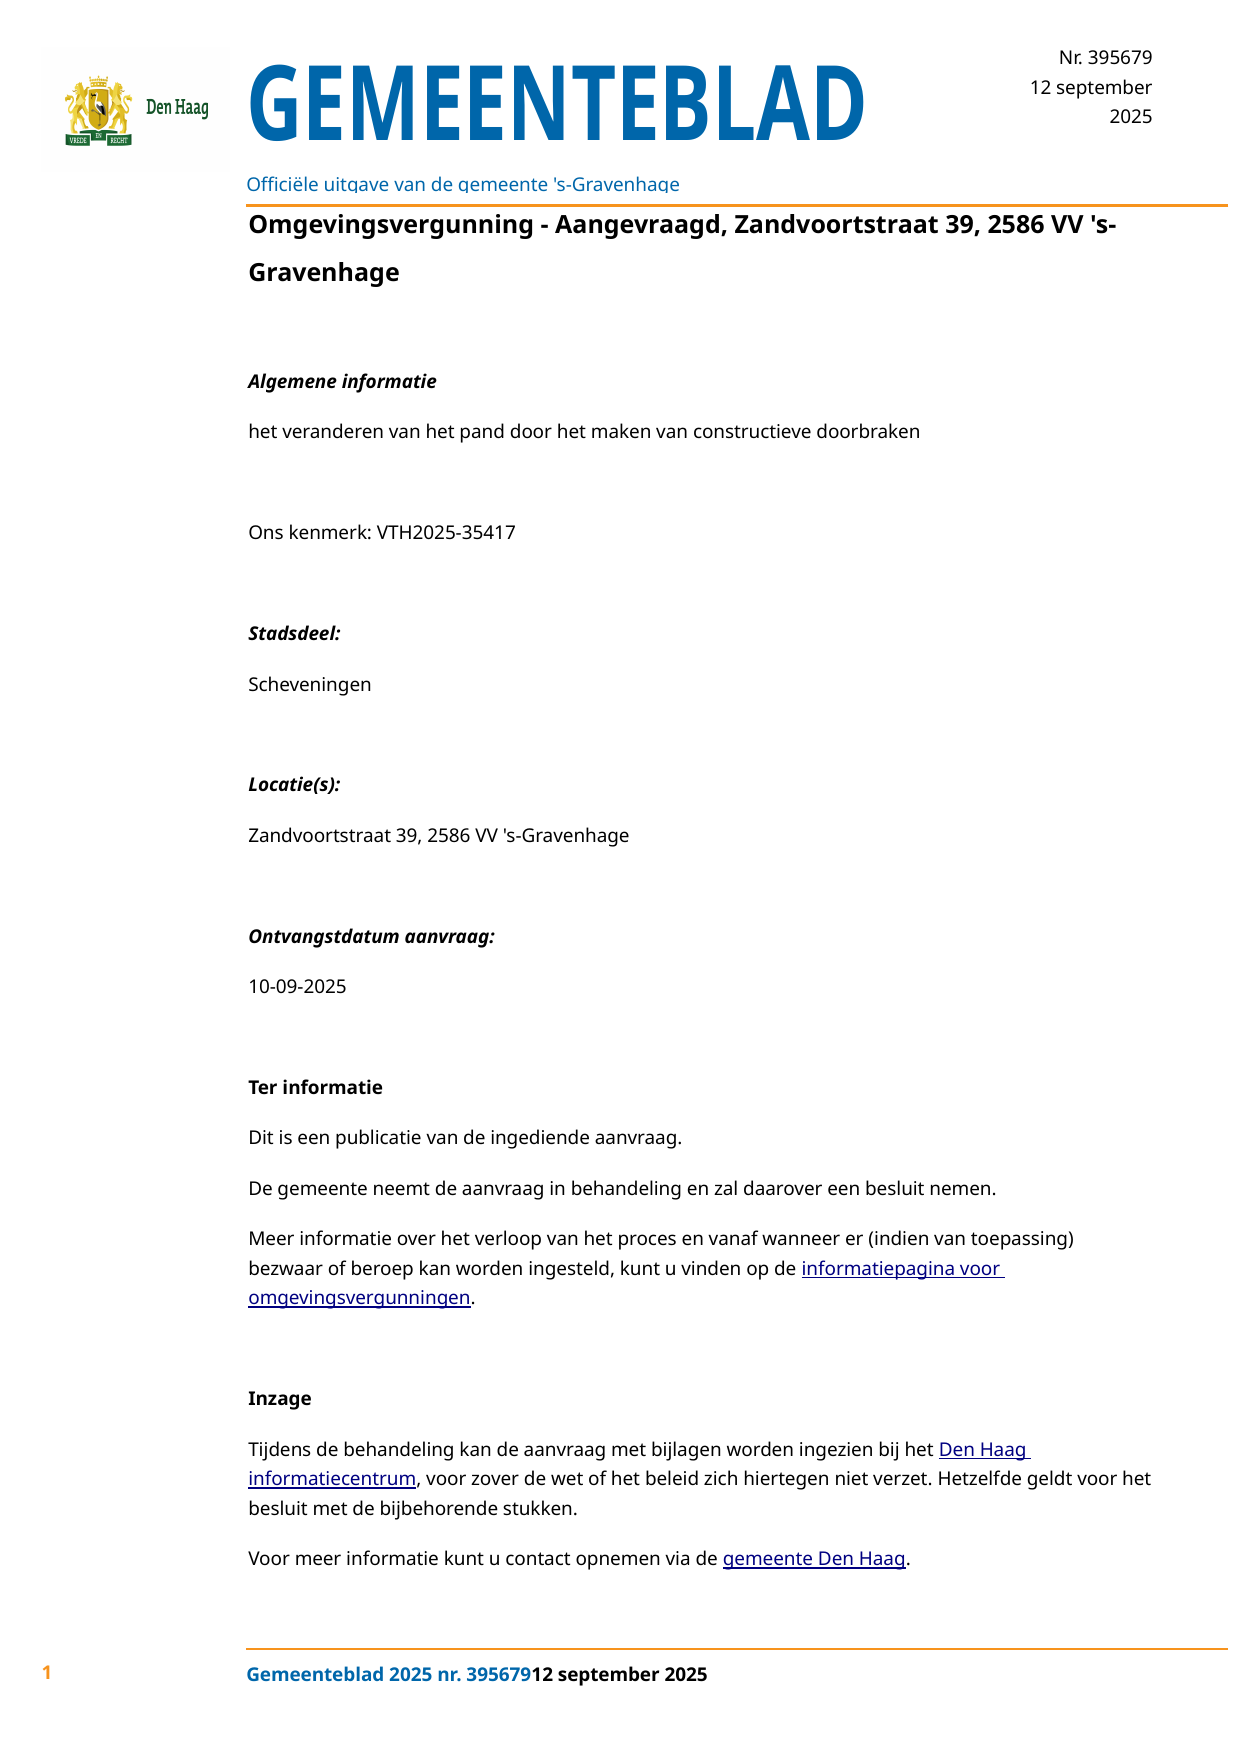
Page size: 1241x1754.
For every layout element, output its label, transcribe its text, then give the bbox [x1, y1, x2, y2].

text Voor meer informatie kunt u contact opnemen via de gemeente Den Haag. [248, 1545, 1152, 1571]
text Scheveningen [248, 671, 1152, 697]
text Algemene informatie [248, 368, 1152, 394]
text Dit is een publicatie van de ingediende aanvraag. [248, 1124, 1152, 1150]
text Omgevingsvergunning - Aangevraagd, Zandvoortstraat 39, 2586 VV 's-Gravenhage [248, 207, 1152, 288]
text Ontvangstdatum aanvraag: [248, 923, 1152, 949]
text Ter informatie [248, 1074, 1152, 1100]
text Tijdens de behandeling kan de aanvraag met bijlagen worden ingezien bij het Den Haag informatiecentrum, voor zover de wet of het beleid zich hiertegen niet verzet. Hetzelfde geldt voor het besluit met de bijbehorende stukken. [248, 1436, 1152, 1521]
text Locatie(s): [248, 772, 1152, 797]
picture [41, 47, 231, 172]
text Meer informatie over het verloop van het proces en vanaf wanneer er (indien van toepassing) bezwaar of beroep kan worden ingesteld, kunt u vinden op de informatiepagina voor omgevingsvergunningen. [248, 1225, 1152, 1310]
text De gemeente neemt de aanvraag in behandeling en zal daarover een besluit nemen. [248, 1175, 1152, 1201]
text Stadsdeel: [248, 620, 1152, 646]
text het veranderen van het pand door het maken van constructieve doorbraken [248, 419, 1152, 444]
text Ons kenmerk: VTH2025-35417 [248, 519, 1152, 545]
text 10-09-2025 [248, 973, 1152, 999]
text Zandvoortstraat 39, 2586 VV 's-Gravenhage [248, 822, 1152, 848]
text Inzage [248, 1385, 1152, 1411]
